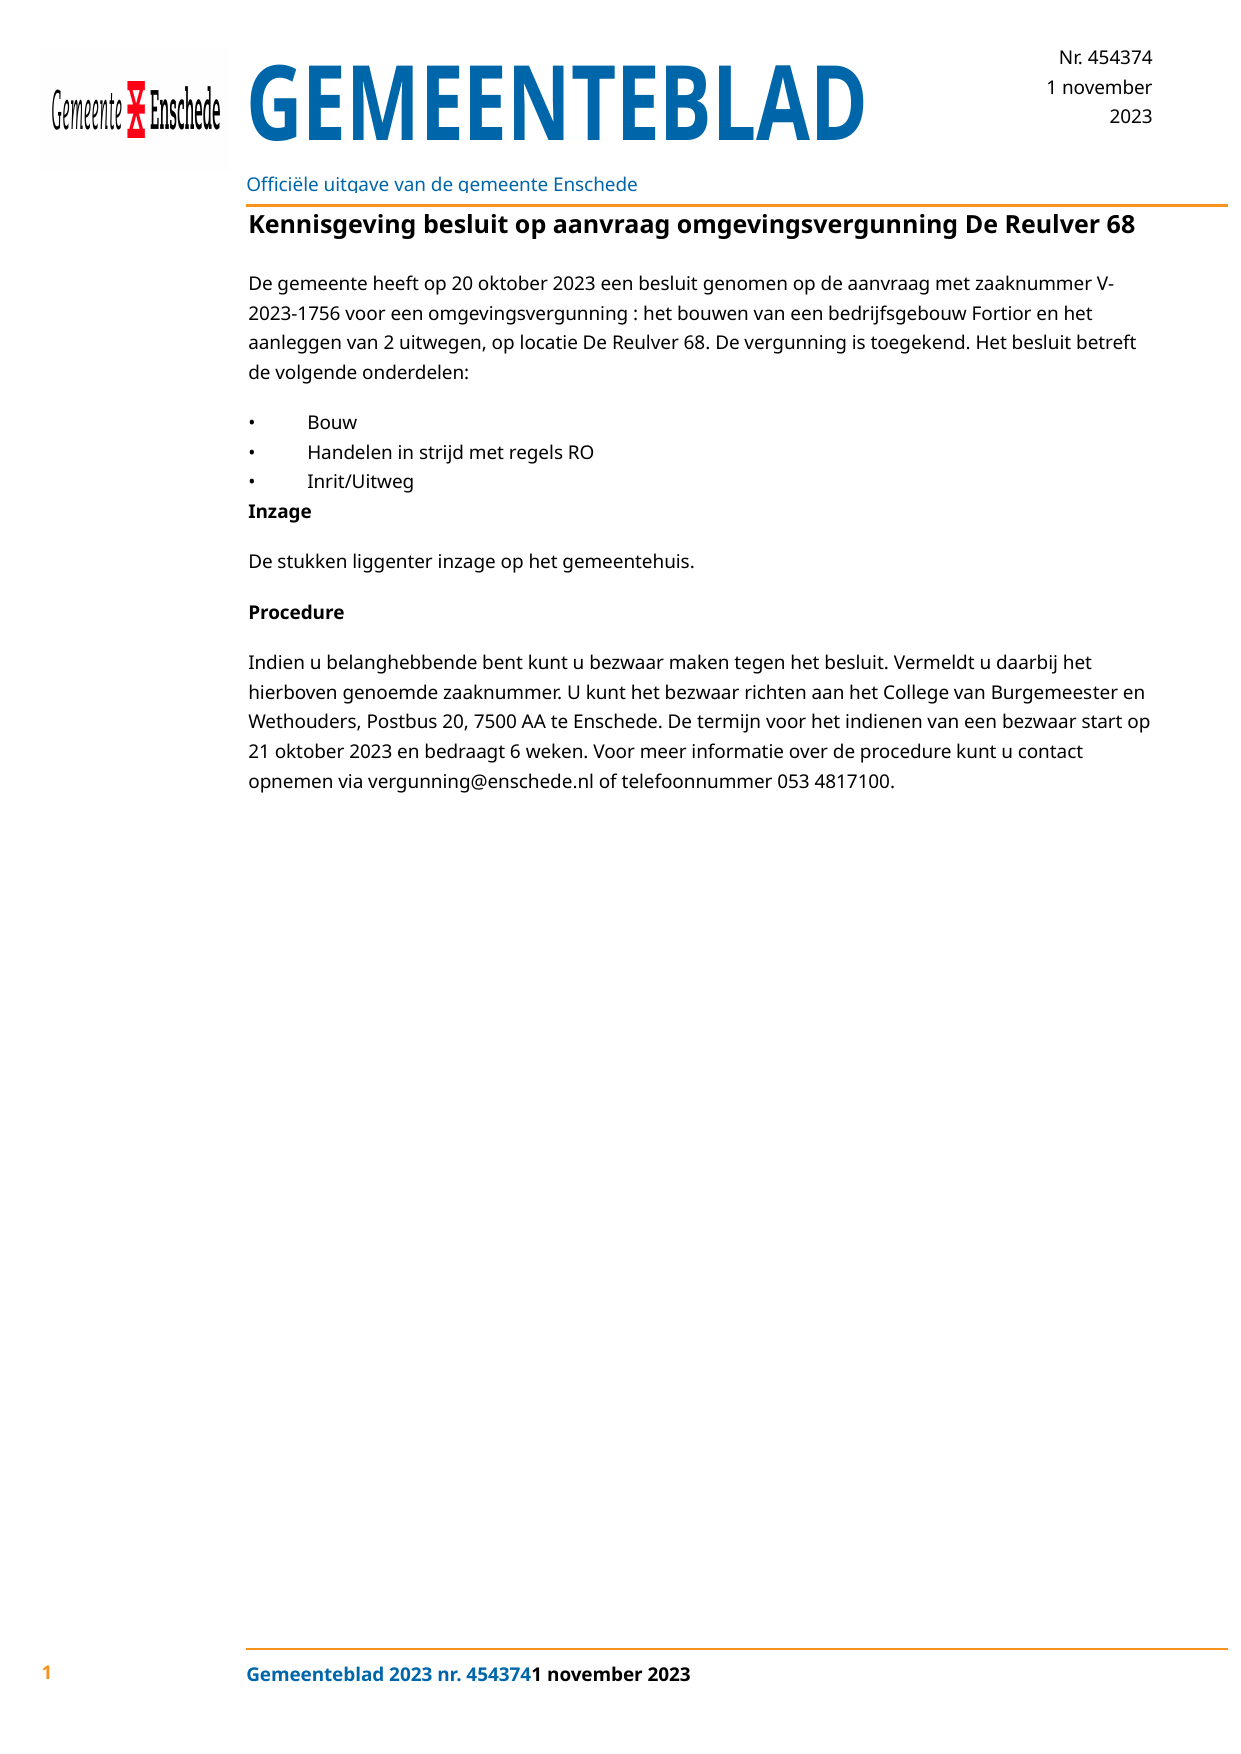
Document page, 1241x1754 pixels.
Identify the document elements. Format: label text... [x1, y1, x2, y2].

text De gemeente heeft op 20 oktober 2023 een besluit genomen op de aanvraag met zaaknummer V-2023-1756 voor een omgevingsvergunning : het bouwen van een bedrijfsgebouw Fortior en het aanleggen van 2 uitwegen, op locatie De Reulver 68. De vergunning is toegekend. Het besluit betreft de volgende onderdelen: [248, 270, 1152, 385]
text De stukken liggenter inzage op het gemeentehuis. [248, 549, 1152, 574]
list Handelen in strijd met regels RO [248, 439, 1152, 465]
list Inrit/Uitweg [248, 469, 1152, 494]
list Bouw [248, 409, 1152, 435]
text Inzage [248, 498, 1152, 524]
text Indien u belanghebbende bent kunt u bezwaar maken tegen het besluit. Vermeldt u daarbij het hierboven genoemde zaaknummer. U kunt het bezwaar richten aan het College van Burgemees­ter en Wethouders, Postbus 20, 7500 AA te Enschede. De termijn voor het indienen van een bezwaar start op 21 oktober 2023 en bedraagt 6 weken. Voor meer informatie over de procedure kunt u contact opnemen via vergunning@enschede.nl of telefoonnummer 053 4817100. [248, 649, 1152, 793]
text Procedure [248, 599, 1152, 625]
text Kennisgeving besluit op aanvraag omgevingsvergunning De Reulver 68 [248, 207, 1152, 241]
picture [41, 47, 231, 172]
